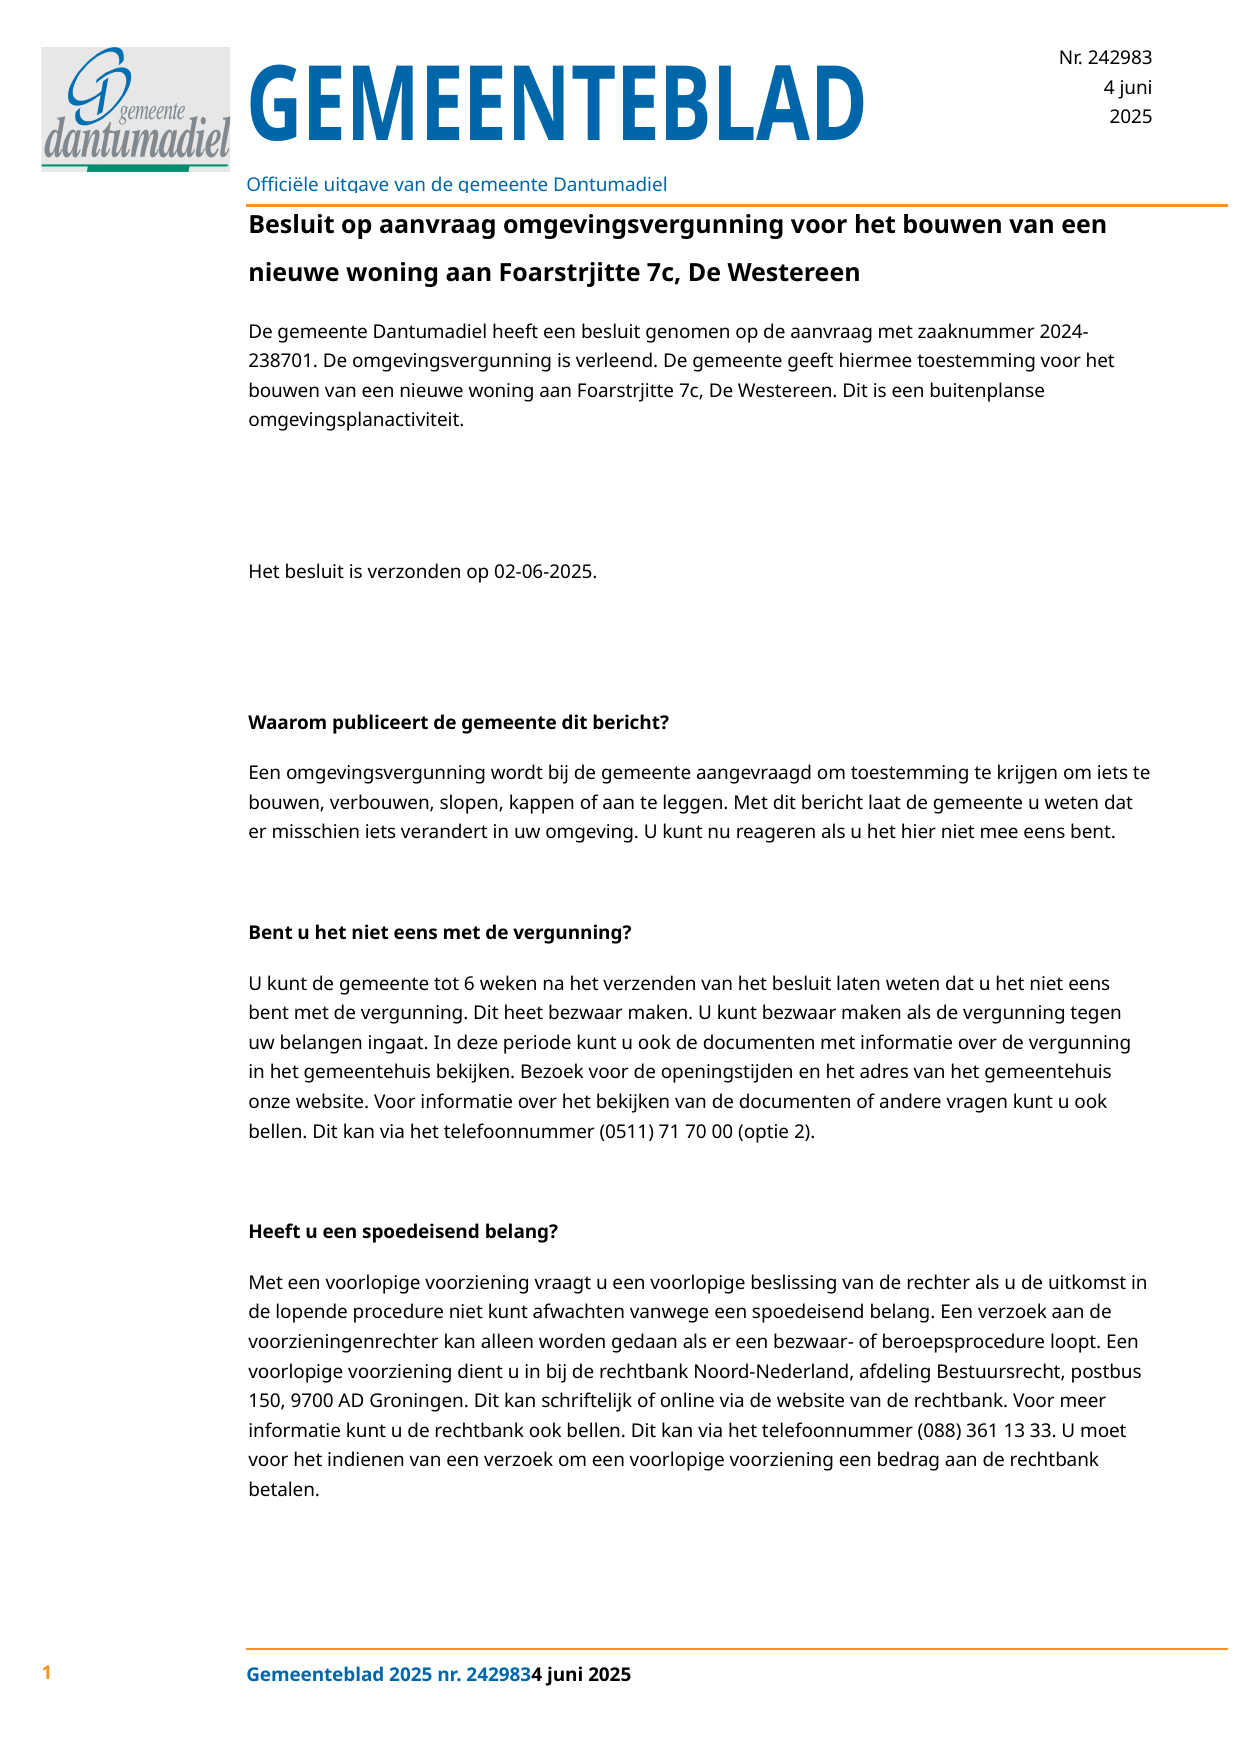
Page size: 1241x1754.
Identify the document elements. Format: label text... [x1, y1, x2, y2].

text Het besluit is verzonden op 02-06-2025. [248, 558, 1152, 584]
text U kunt de gemeente tot 6 weken na het verzenden van het besluit laten weten dat u het niet eens bent met de vergunning. Dit heet bezwaar maken. U kunt bezwaar maken als de vergunning tegen uw belangen ingaat. In deze periode kunt u ook de documenten met informatie over de vergunning in het gemeentehuis bekijken. Bezoek voor de openingstijden en het adres van het gemeentehuis onze website. Voor informatie over het bekijken van de documenten of andere vragen kunt u ook bellen. Dit kan via het telefoonnummer (0511) 71 70 00 (optie 2). [248, 970, 1152, 1144]
text Heeft u een spoedeisend belang? [248, 1219, 1152, 1244]
text Waarom publiceert de gemeente dit bericht? [248, 709, 1152, 735]
text De gemeente Dantumadiel heeft een besluit genomen op de aanvraag met zaaknummer 2024-238701. De omgevingsvergunning is verleend. De gemeente geeft hiermee toestemming voor het bouwen van een nieuwe woning aan Foarstrjitte 7c, De Westereen. Dit is een buitenplanse omgevingsplanactiviteit. [248, 318, 1152, 432]
text Besluit op aanvraag omgevingsvergunning voor het bouwen van een nieuwe woning aan Foarstrjitte 7c, De Westereen [248, 207, 1152, 288]
text Met een voorlopige voorziening vraagt u een voorlopige beslissing van de rechter als u de uitkomst in de lopende procedure niet kunt afwachten vanwege een spoedeisend belang. Een verzoek aan de voorzieningenrechter kan alleen worden gedaan als er een bezwaar- of beroepsprocedure loopt. Een voorlopige voorziening dient u in bij de rechtbank Noord-Nederland, afdeling Bestuursrecht, postbus 150, 9700 AD Groningen. Dit kan schriftelijk of online via de website van de rechtbank. Voor meer informatie kunt u de rechtbank ook bellen. Dit kan via het telefoonnummer (088) 361 13 33. U moet voor het indienen van een verzoek om een voorlopige voorziening een bedrag aan de rechtbank betalen. [248, 1269, 1152, 1502]
text Een omgevingsvergunning wordt bij de gemeente aangevraagd om toestemming te krijgen om iets te bouwen, verbouwen, slopen, kappen of aan te leggen. Met dit bericht laat de gemeente u weten dat er misschien iets verandert in uw omgeving. U kunt nu reageren als u het hier niet mee eens bent. [248, 759, 1152, 844]
text Bent u het niet eens met de vergunning? [248, 919, 1152, 945]
picture [41, 47, 231, 172]
